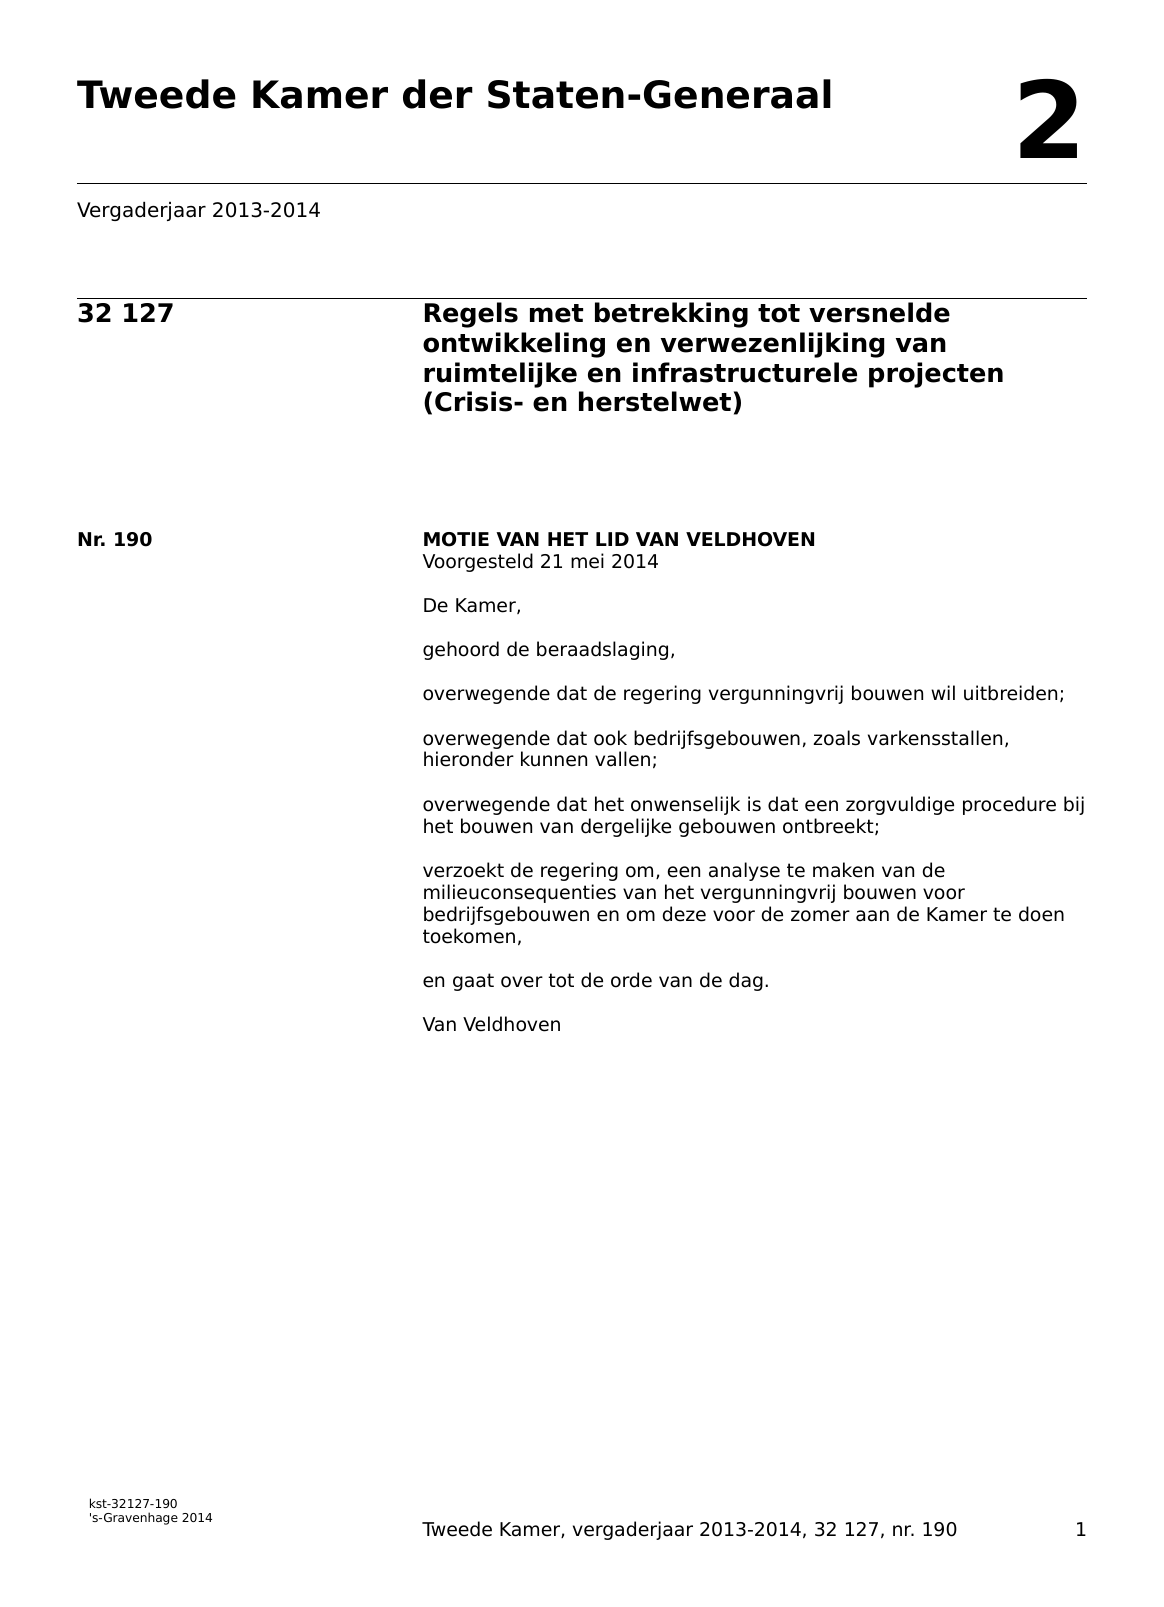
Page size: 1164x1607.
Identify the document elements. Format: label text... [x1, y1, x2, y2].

text kst-32127-190 [88, 1497, 323, 1511]
table_header Tweede Kamer der Staten-Generaal [77, 59, 886, 183]
text verzoekt de regering om, een analyse te maken van de milieuconsequenties van het vergunningvrij bouwen voor bedrijfsgebouwen en om deze voor de zomer aan de Kamer te doen toekomen, [422, 860, 1087, 948]
text overwegende dat de regering vergunningvrij bouwen wil uitbreiden; [422, 683, 1087, 705]
text en gaat over tot de orde van de dag. [422, 970, 1087, 992]
table_cell Vergaderjaar 2013-2014 [77, 184, 1087, 298]
text overwegende dat het onwenselijk is dat een zorgvuldige procedure bij het bouwen van dergelijke gebouwen ontbreekt; [422, 793, 1087, 837]
subtitle Nr. 190 MOTIE VAN HET LID VAN VELDHOVEN [77, 529, 1087, 551]
text Van Veldhoven [422, 1014, 1087, 1036]
subtitle 32 127 Regels met betrekking tot versnelde ontwikkeling en verwezenlijking van ruimtelijke en infrastructurele projecten (Crisis- en herstelwet) [77, 299, 1087, 418]
text 's-Gravenhage 2014 [88, 1511, 323, 1525]
text Voorgesteld 21 mei 2014 [422, 551, 1087, 573]
table_header 2 [886, 59, 1087, 183]
text gehoord de beraadslaging, [422, 639, 1087, 661]
text De Kamer, [422, 595, 1087, 617]
text overwegende dat ook bedrijfsgebouwen, zoals varkensstallen, hieronder kunnen vallen; [422, 727, 1087, 771]
